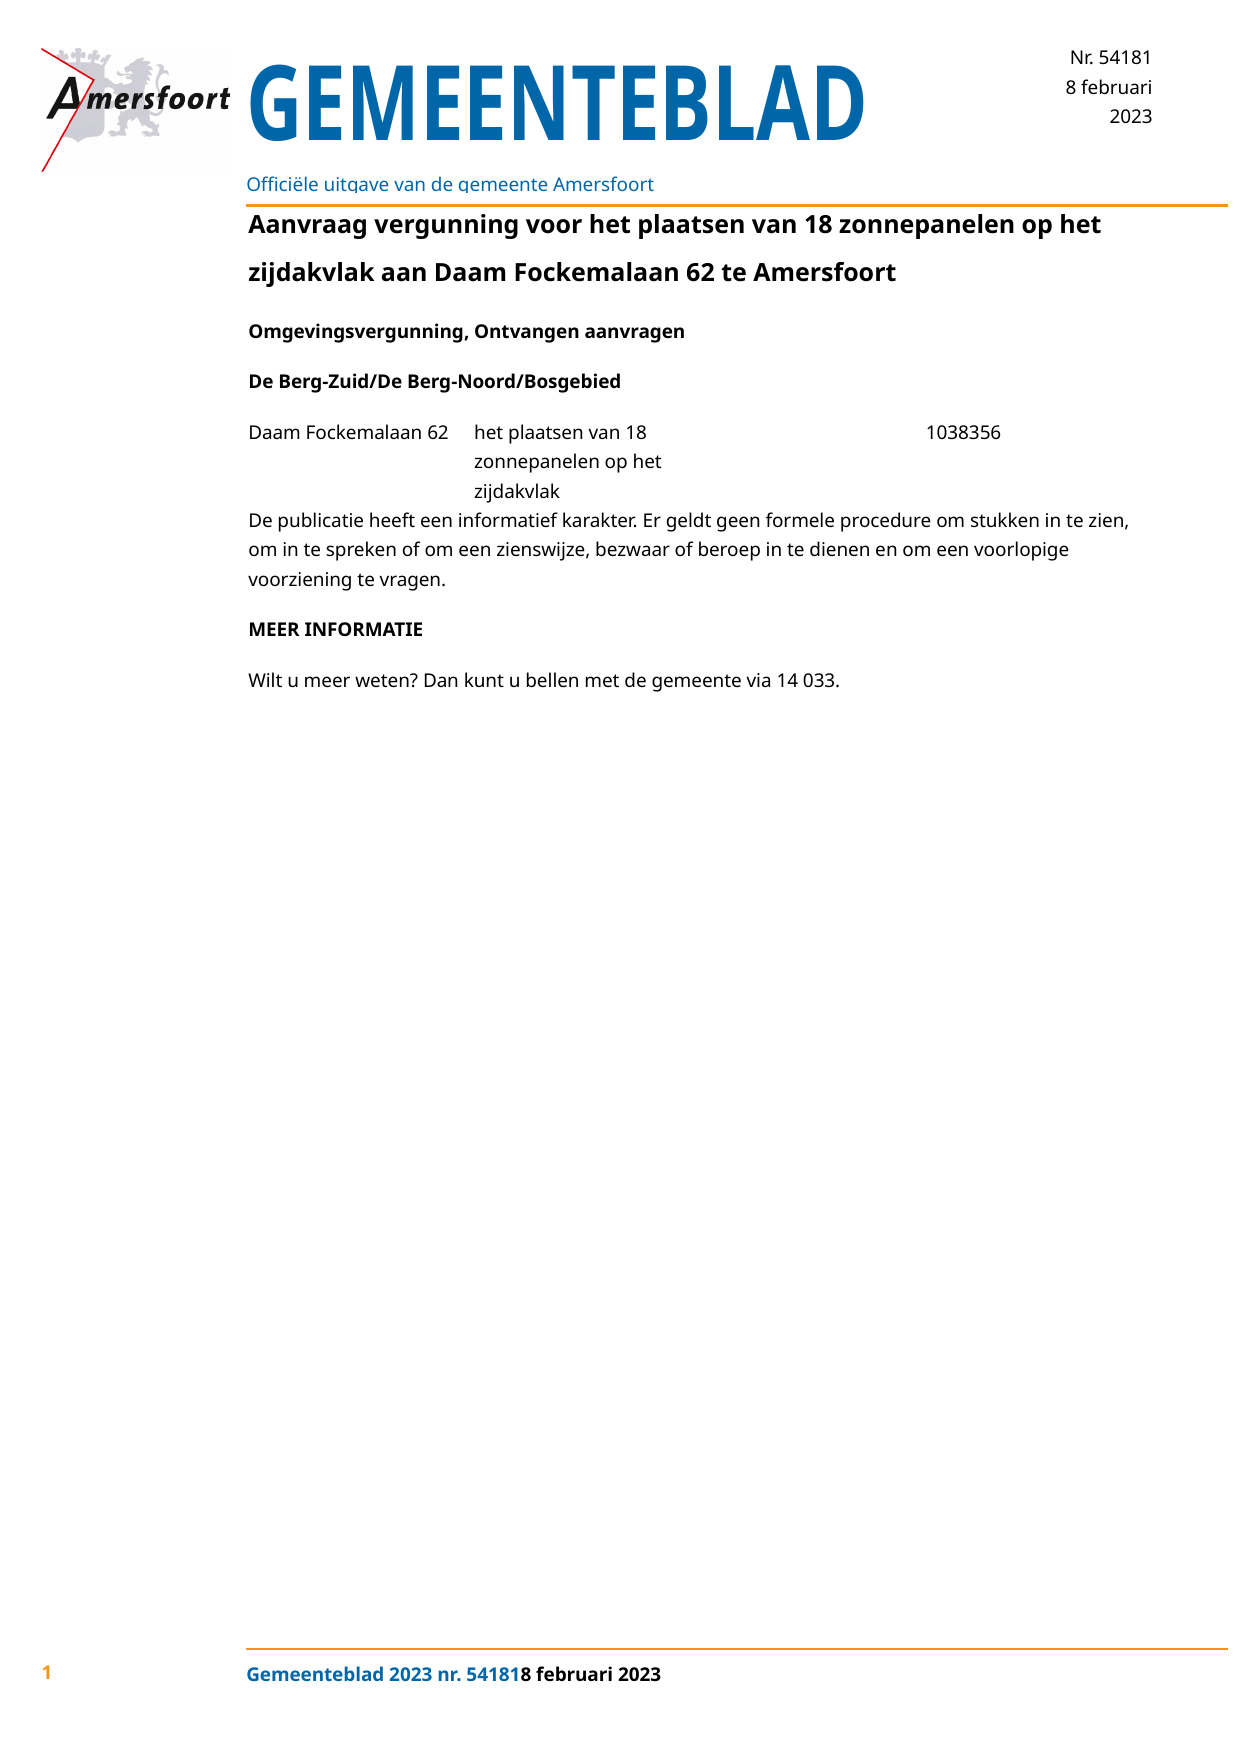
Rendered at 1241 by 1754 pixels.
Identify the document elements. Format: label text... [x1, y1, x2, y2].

table_header 1038356 [926, 419, 1152, 504]
table_header [700, 419, 926, 504]
picture [41, 47, 231, 172]
text De Berg-Zuid/De Berg-Noord/Bosgebied [248, 368, 1152, 394]
text De publicatie heeft een informatief karakter. Er geldt geen formele procedure om stukken in te zien, om in te spreken of om een zienswijze, bezwaar of beroep in te dienen en om een voorlopige voorziening te vragen. [248, 507, 1152, 592]
text MEER INFORMATIE [248, 617, 1152, 642]
text Wilt u meer weten? Dan kunt u bellen met de gemeente via 14 033. [248, 667, 1152, 693]
table_header het plaatsen van 18 zonnepanelen op het zijdakvlak [474, 419, 700, 504]
table_header Daam Fockemalaan 62 [248, 419, 474, 504]
text Omgevingsvergunning, Ontvangen aanvragen [248, 318, 1152, 344]
text Aanvraag vergunning voor het plaatsen van 18 zonnepanelen op het zijdakvlak aan Daam Fockemalaan 62 te Amersfoort [248, 207, 1152, 288]
